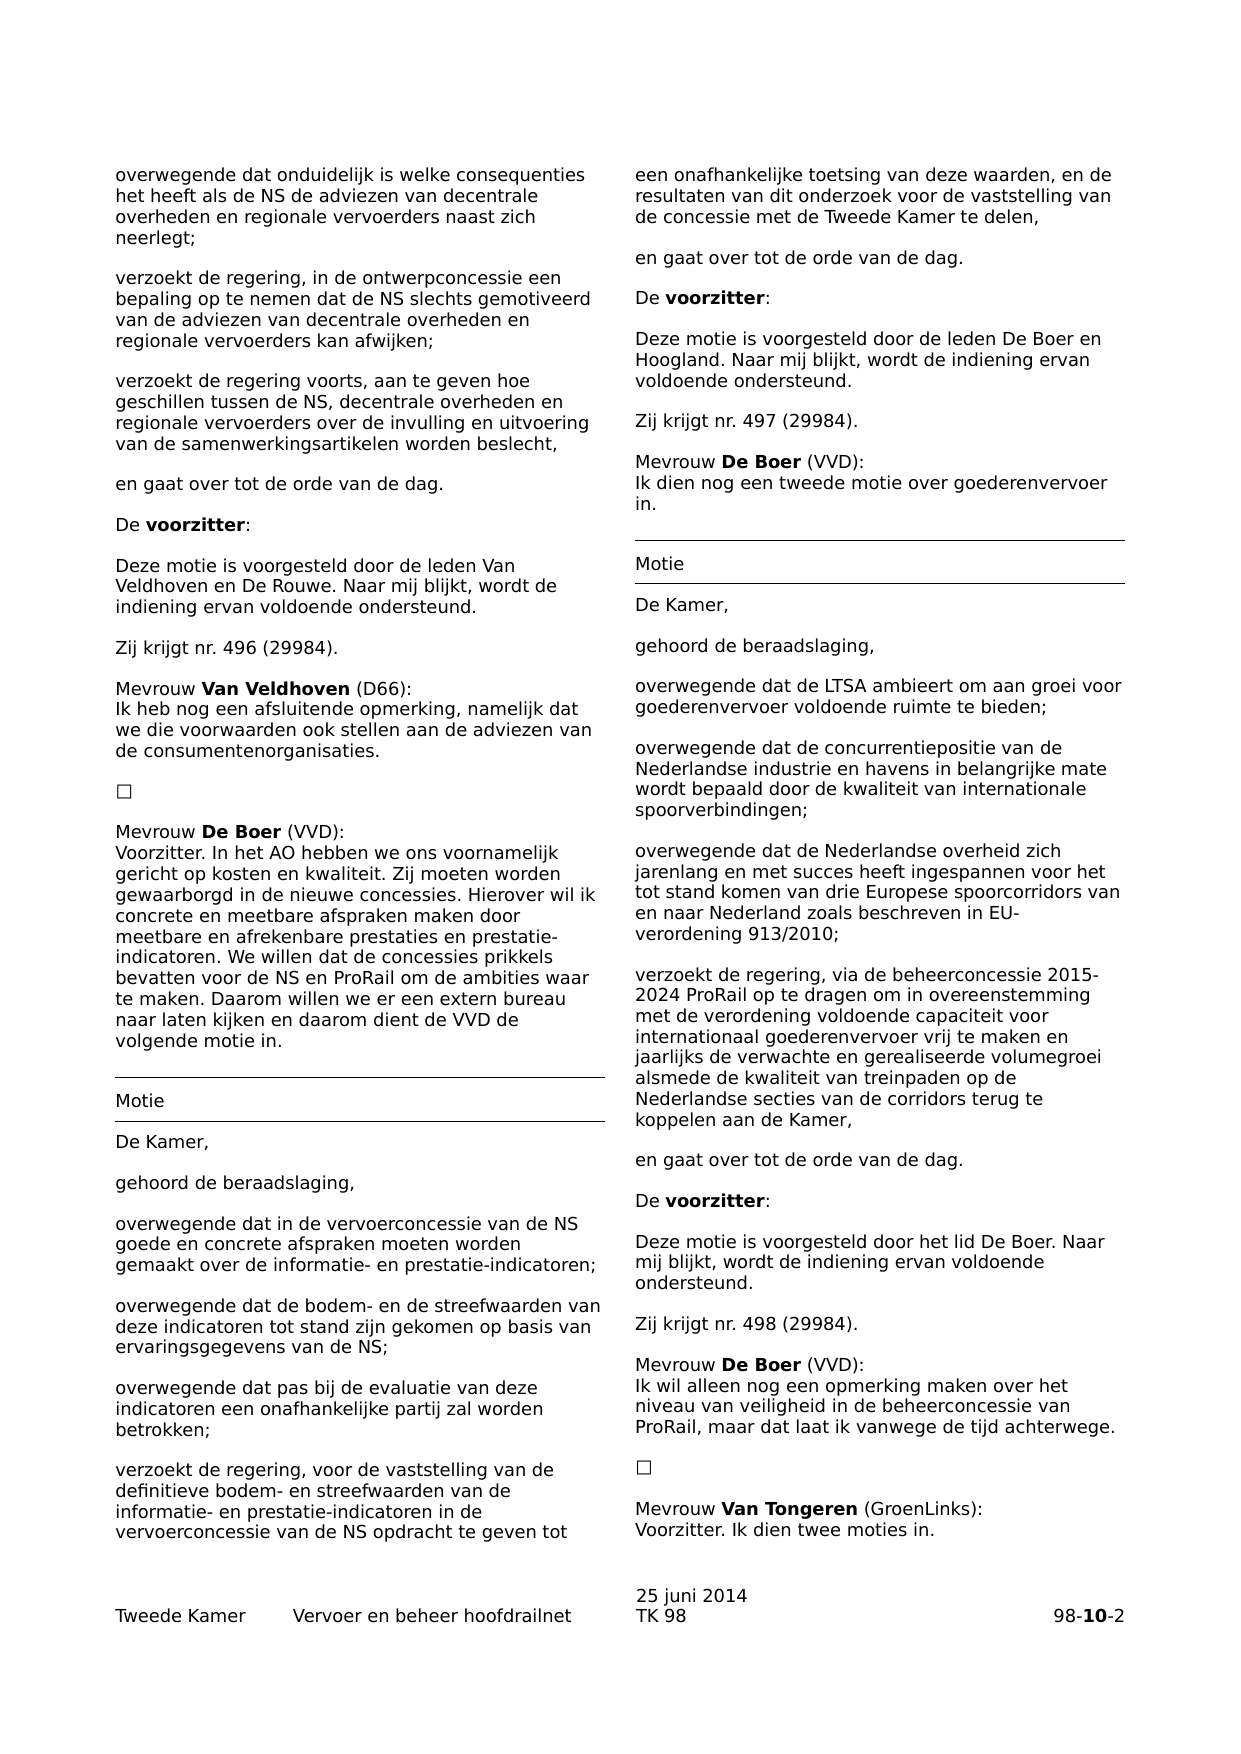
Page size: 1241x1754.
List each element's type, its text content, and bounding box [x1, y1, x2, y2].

text ⬜ [115, 782, 605, 802]
text Voorzitter. Ik dien twee moties in. [635, 1519, 1125, 1540]
text verzoekt de regering, via de beheerconcessie 2015-2024 ProRail op te dragen om in overeenstemming met de verordening voldoende capaciteit voor internationaal goederenvervoer vrij te maken en jaarlijks de verwachte en gerealiseerde volumegroei alsmede de kwaliteit van treinpaden op de Nederlandse secties van de corridors terug te koppelen aan de Kamer, [635, 964, 1125, 1130]
text Voorzitter. In het AO hebben we ons voornamelijk gericht op kosten en kwaliteit. Zij moeten worden gewaarborgd in de nieuwe concessies. Hierover wil ik concrete en meetbare afspraken maken door meetbare en afrekenbare prestaties en prestatie-indicatoren. We willen dat de concessies prikkels bevatten voor de NS en ProRail om de ambities waar te maken. Daarom willen we er een extern bureau naar laten kijken en daarom dient de VVD de volgende motie in. [115, 843, 605, 1051]
text Motie [115, 1091, 605, 1112]
text overwegende dat de LTSA ambieert om aan groei voor goederenvervoer voldoende ruimte te bieden; [635, 676, 1125, 718]
text overwegende dat de concurrentiepositie van de Nederlandse industrie en havens in belangrijke mate wordt bepaald door de kwaliteit van internationale spoorverbindingen; [635, 738, 1125, 821]
text verzoekt de regering, voor de vaststelling van de definitieve bodem- en streefwaarden van de informatie- en prestatie-indicatoren in de vervoerconcessie van de NS opdracht te geven tot [115, 1460, 605, 1543]
text overwegende dat de bodem- en de streefwaarden van deze indicatoren tot stand zijn gekomen op basis van ervaringsgegevens van de NS; [115, 1296, 605, 1358]
text overwegende dat de Nederlandse overheid zich jarenlang en met succes heeft ingespannen voor het tot stand komen van drie Europese spoorcorridors van en naar Nederland zoals beschreven in EU-verordening 913/2010; [635, 841, 1125, 944]
text De voorzitter: [635, 1191, 1125, 1212]
text Mevrouw De Boer (VVD): [635, 452, 1125, 473]
text Ik dien nog een tweede motie over goederenvervoer in. [635, 473, 1125, 514]
text en gaat over tot de orde van de dag. [635, 1150, 1125, 1171]
text Deze motie is voorgesteld door de leden Van Veldhoven en De Rouwe. Naar mij blijkt, wordt de indiening ervan voldoende ondersteund. [115, 556, 605, 618]
text een onafhankelijke toetsing van deze waarden, en de resultaten van dit onderzoek voor de vaststelling van de concessie met de Tweede Kamer te delen, [635, 165, 1125, 227]
text Deze motie is voorgesteld door de leden De Boer en Hoogland. Naar mij blijkt, wordt de indiening ervan voldoende ondersteund. [635, 329, 1125, 391]
text gehoord de beraadslaging, [635, 636, 1125, 656]
text Deze motie is voorgesteld door het lid De Boer. Naar mij blijkt, wordt de indiening ervan voldoende ondersteund. [635, 1232, 1125, 1294]
text Mevrouw Van Tongeren (GroenLinks): [635, 1498, 1125, 1519]
text Zij krijgt nr. 498 (29984). [635, 1314, 1125, 1334]
text De Kamer, [115, 1132, 605, 1153]
text gehoord de beraadslaging, [115, 1173, 605, 1193]
text Mevrouw De Boer (VVD): [115, 822, 605, 843]
text Mevrouw Van Veldhoven (D66): [115, 678, 605, 699]
text en gaat over tot de orde van de dag. [115, 474, 605, 495]
text ⬜ [635, 1458, 1125, 1478]
text overwegende dat pas bij de evaluatie van deze indicatoren een onafhankelijke partij zal worden betrokken; [115, 1378, 605, 1440]
text De Kamer, [635, 595, 1125, 616]
text overwegende dat onduidelijk is welke consequenties het heeft als de NS de adviezen van decentrale overheden en regionale vervoerders naast zich neerlegt; [115, 165, 605, 248]
text Zij krijgt nr. 496 (29984). [115, 638, 605, 658]
text verzoekt de regering, in de ontwerpconcessie een bepaling op te nemen dat de NS slechts gemotiveerd van de adviezen van decentrale overheden en regionale vervoerders kan afwijken; [115, 268, 605, 351]
text Ik wil alleen nog een opmerking maken over het niveau van veiligheid in de beheerconcessie van ProRail, maar dat laat ik vanwege de tijd achterwege. [635, 1375, 1125, 1438]
text Ik heb nog een afsluitende opmerking, namelijk dat we die voorwaarden ook stellen aan de adviezen van de consumentenorganisaties. [115, 699, 605, 762]
text De voorzitter: [115, 515, 605, 536]
text Motie [635, 554, 1125, 575]
text overwegende dat in de vervoerconcessie van de NS goede en concrete afspraken moeten worden gemaakt over de informatie- en prestatie-indicatoren; [115, 1213, 605, 1276]
text Mevrouw De Boer (VVD): [635, 1354, 1125, 1375]
text Zij krijgt nr. 497 (29984). [635, 411, 1125, 432]
text De voorzitter: [635, 288, 1125, 309]
text verzoekt de regering voorts, aan te geven hoe geschillen tussen de NS, decentrale overheden en regionale vervoerders over de invulling en uitvoering van de samenwerkingsartikelen worden beslecht, [115, 371, 605, 454]
text en gaat over tot de orde van de dag. [635, 247, 1125, 268]
